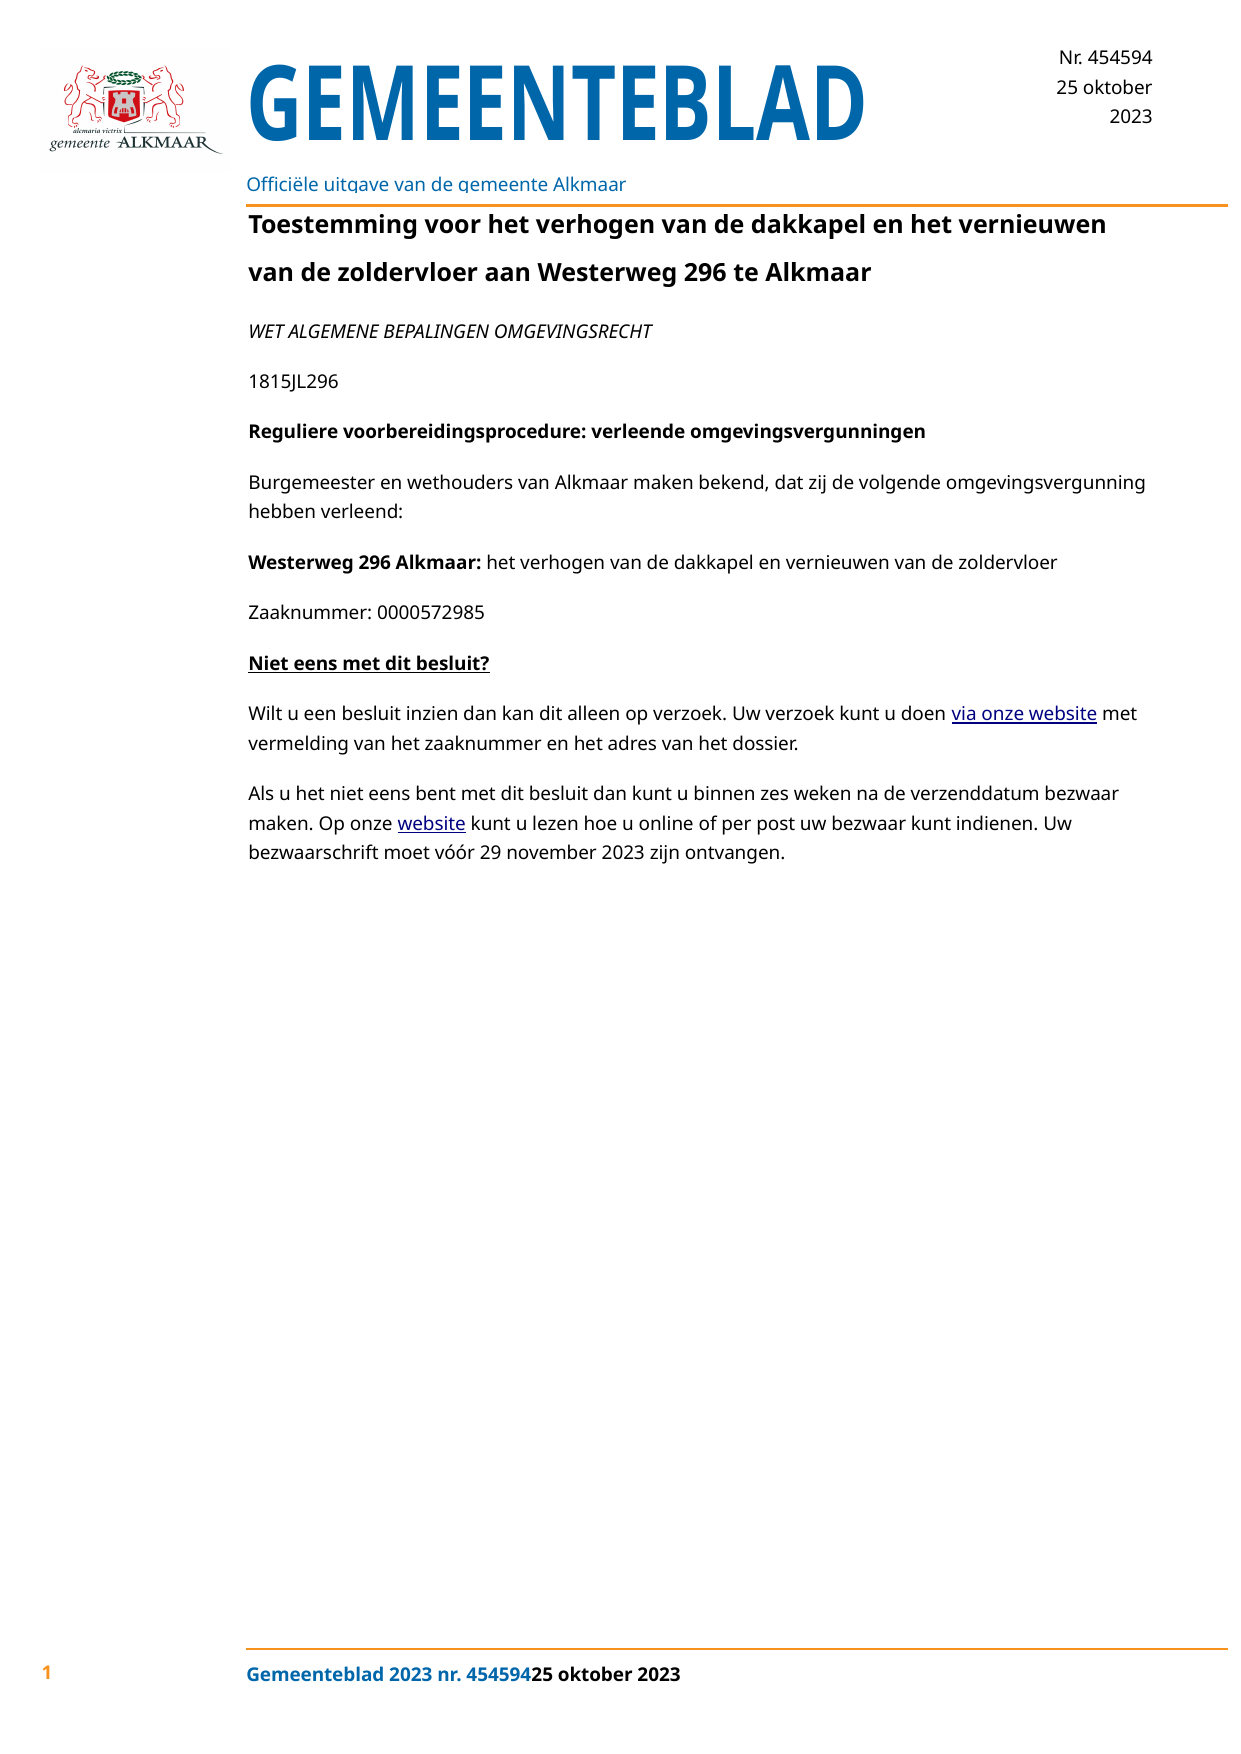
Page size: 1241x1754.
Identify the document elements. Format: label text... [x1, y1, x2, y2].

text Als u het niet eens bent met dit besluit dan kunt u binnen zes weken na de verzenddatum bezwaar maken. Op onze website kunt u lezen hoe u online of per post uw bezwaar kunt indienen. Uw bezwaarschrift moet vóór 29 november 2023 zijn ontvangen. [248, 780, 1152, 865]
text Reguliere voorbereidingsprocedure: verleende omgevingsvergunningen [248, 419, 1152, 444]
text Niet eens met dit besluit? [248, 650, 1152, 676]
text WET ALGEMENE BEPALINGEN OMGEVINGSRECHT [248, 318, 1152, 344]
text Zaaknummer: 0000572985 [248, 599, 1152, 625]
text Burgemeester en wethouders van Alkmaar maken bekend, dat zij de volgende omgevingsvergunning hebben verleend: [248, 469, 1152, 524]
text Westerweg 296 Alkmaar: het verhogen van de dakkapel en vernieuwen van de zoldervloer [248, 549, 1152, 575]
text Toestemming voor het verhogen van de dakkapel en het vernieuwen van de zoldervloer aan Westerweg 296 te Alkmaar [248, 207, 1152, 288]
picture [41, 47, 231, 172]
text 1815JL296 [248, 368, 1152, 394]
text Wilt u een besluit inzien dan kan dit alleen op verzoek. Uw verzoek kunt u doen via onze website met vermelding van het zaaknummer en het adres van het dossier. [248, 700, 1152, 756]
